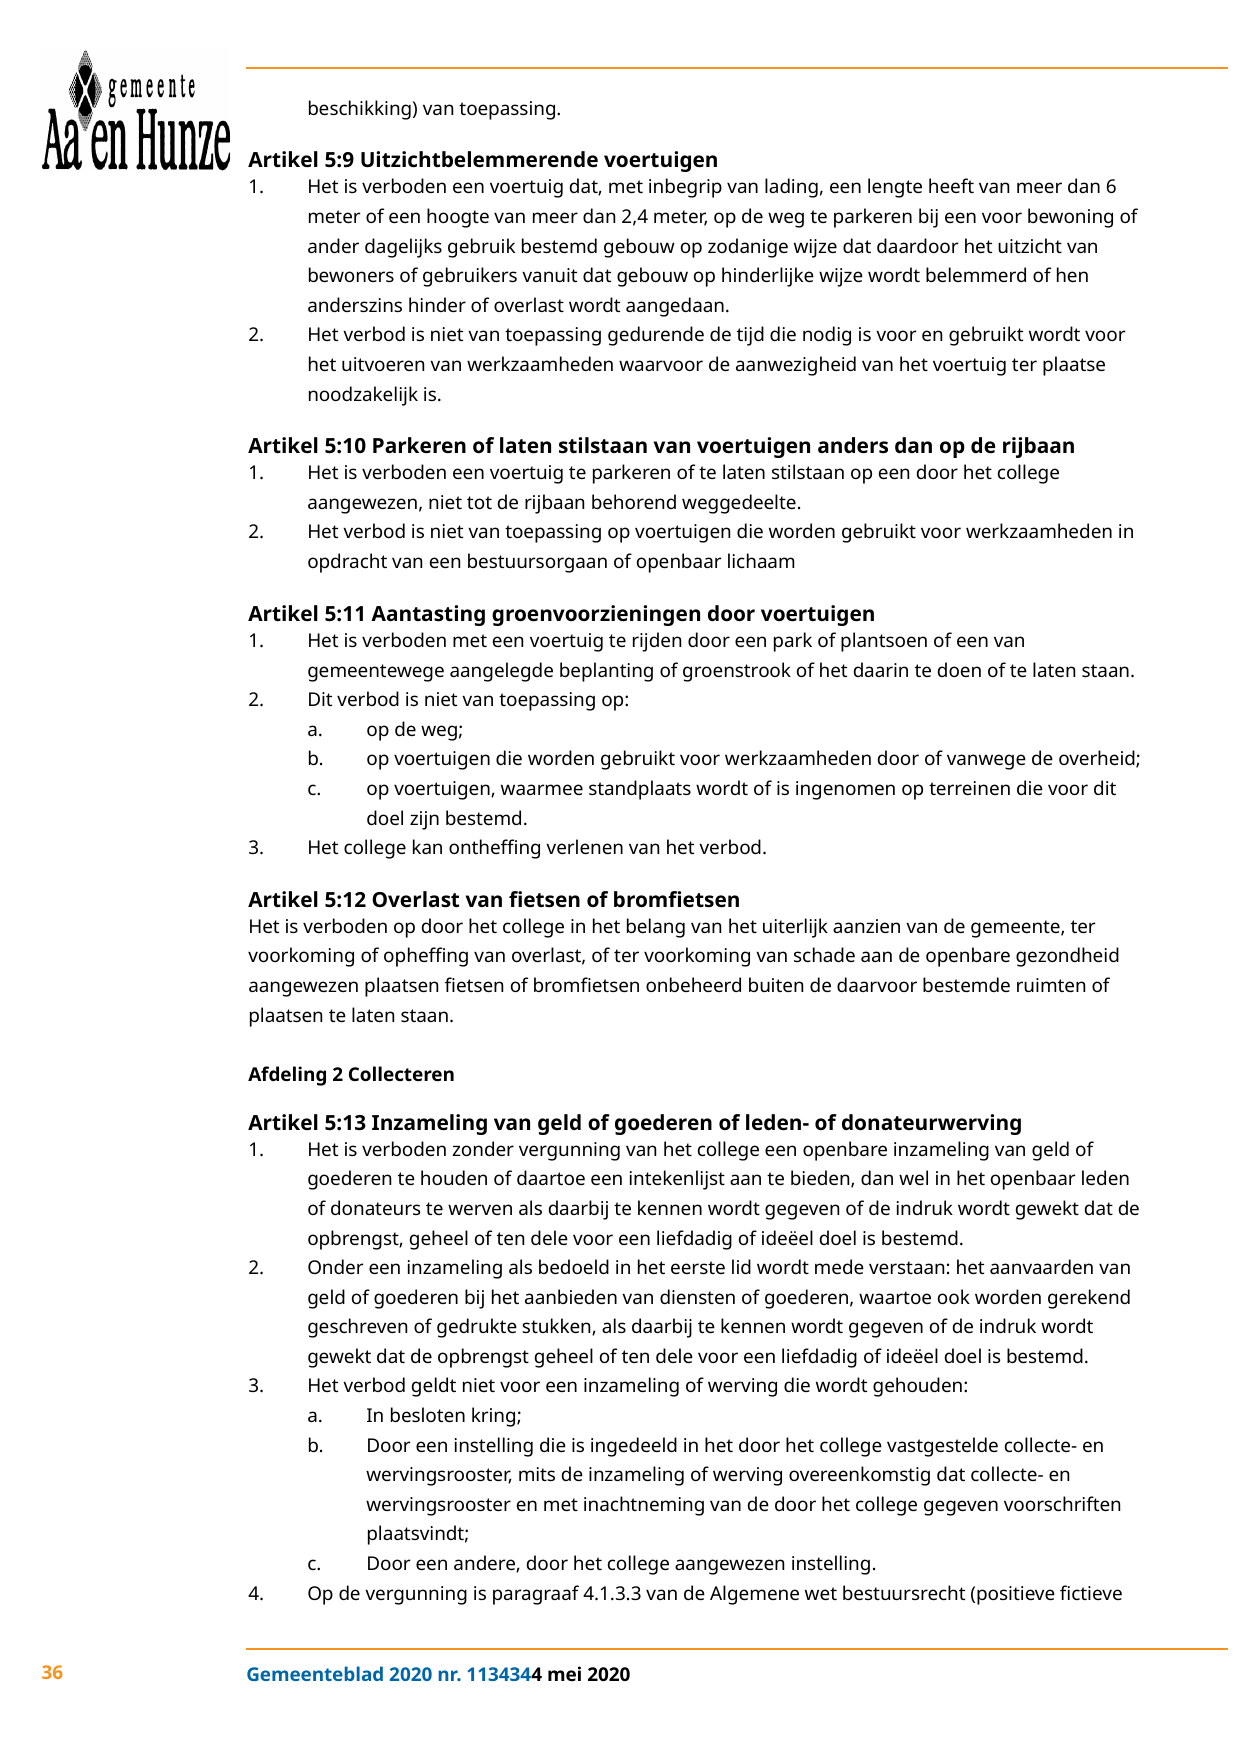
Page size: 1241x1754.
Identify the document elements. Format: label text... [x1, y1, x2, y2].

list Het verbod is niet van toepassing op voertuigen die worden gebruikt voor werkzaamheden in opdracht van een bestuursorgaan of openbaar lichaam [248, 519, 1152, 574]
list Het verbod geldt niet voor een inzameling of werving die wordt gehouden: [248, 1373, 1152, 1398]
list Het college kan ontheffing verlenen van het verbod. [248, 834, 1152, 860]
text Artikel 5:11 Aantasting groenvoorzieningen door voertuigen [248, 599, 1152, 627]
list Onder een inzameling als bedoeld in het eerste lid wordt mede verstaan: het aanvaarden van geld of goederen bij het aanbieden van diensten of goederen, waartoe ook worden gerekend geschreven of gedrukte stukken, als daarbij te kennen wordt gegeven of de indruk wordt gewekt dat de opbrengst geheel of ten dele voor een liefdadig of ideëel doel is bestemd. [248, 1254, 1152, 1369]
list op voertuigen die worden gebruikt voor werkzaamheden door of vanwege de overheid; [307, 746, 1152, 771]
text Artikel 5:12 Overlast van fietsen of bromfietsen [248, 885, 1152, 913]
list Dit verbod is niet van toepassing op: [248, 686, 1152, 712]
list op de weg; [307, 716, 1152, 742]
list Op de vergunning is paragraaf 4.1.3.3 van de Algemene wet bestuursrecht (positieve fictieve [248, 1580, 1152, 1606]
list Het verbod is niet van toepassing gedurende de tijd die nodig is voor en gebruikt wordt voor het uitvoeren van werkzaamheden waarvoor de aanwezigheid van het voertuig ter plaatse noodzakelijk is. [248, 322, 1152, 406]
text Afdeling 2 Collecteren [248, 1061, 1152, 1087]
list Het is verboden met een voertuig te rijden door een park of plantsoen of een van gemeentewege aangelegde beplanting of groenstrook of het daarin te doen of te laten staan. [248, 627, 1152, 682]
text Het is verboden op door het college in het belang van het uiterlijk aanzien van de gemeente, ter voorkoming of opheffing van overlast, of ter voorkoming van schade aan de openbare gezondheid aangewezen plaatsen fietsen of bromfietsen onbeheerd buiten de daarvoor bestemde ruimten of plaatsen te laten staan. [248, 913, 1152, 1028]
list Het is verboden een voertuig dat, met inbegrip van lading, een lengte heeft van meer dan 6 meter of een hoogte van meer dan 2,4 meter, op de weg te parkeren bij een voor bewoning of ander dagelijks gebruik bestemd gebouw op zodanige wijze dat daardoor het uitzicht van bewoners of gebruikers vanuit dat gebouw op hinderlijke wijze wordt belemmerd of hen anderszins hinder of overlast wordt aangedaan. [248, 174, 1152, 318]
list Het is verboden zonder vergunning van het college een openbare inzameling van geld of goederen te houden of daartoe een intekenlijst aan te bieden, dan wel in het openbaar leden of donateurs te werven als daarbij te kennen wordt gegeven of de indruk wordt gewekt dat de opbrengst, geheel of ten dele voor een liefdadig of ideëel doel is bestemd. [248, 1136, 1152, 1251]
text Artikel 5:9 Uitzichtbelemmerende voertuigen [248, 145, 1152, 174]
list op voertuigen, waarmee standplaats wordt of is ingenomen op terreinen die voor dit doel zijn bestemd. [307, 775, 1152, 830]
list Het is verboden een voertuig te parkeren of te laten stilstaan op een door het college aangewezen, niet tot de rijbaan behorend weggedeelte. [248, 459, 1152, 515]
text Artikel 5:13 Inzameling van geld of goederen of leden- of donateurwerving [248, 1108, 1152, 1136]
list Door een andere, door het college aangewezen instelling. [307, 1550, 1152, 1576]
text Artikel 5:10 Parkeren of laten stilstaan van voertuigen anders dan op de rijbaan [248, 431, 1152, 459]
list In besloten kring; [307, 1402, 1152, 1428]
list Door een instelling die is ingedeeld in het door het college vastgestelde collecte- en wervingsrooster, mits de inzameling of werving overeenkomstig dat collecte- en wervingsrooster en met inachtneming van de door het college gegeven voorschriften plaatsvindt; [307, 1432, 1152, 1546]
picture [41, 47, 231, 172]
list beschikking) van toepassing. [248, 95, 1152, 121]
